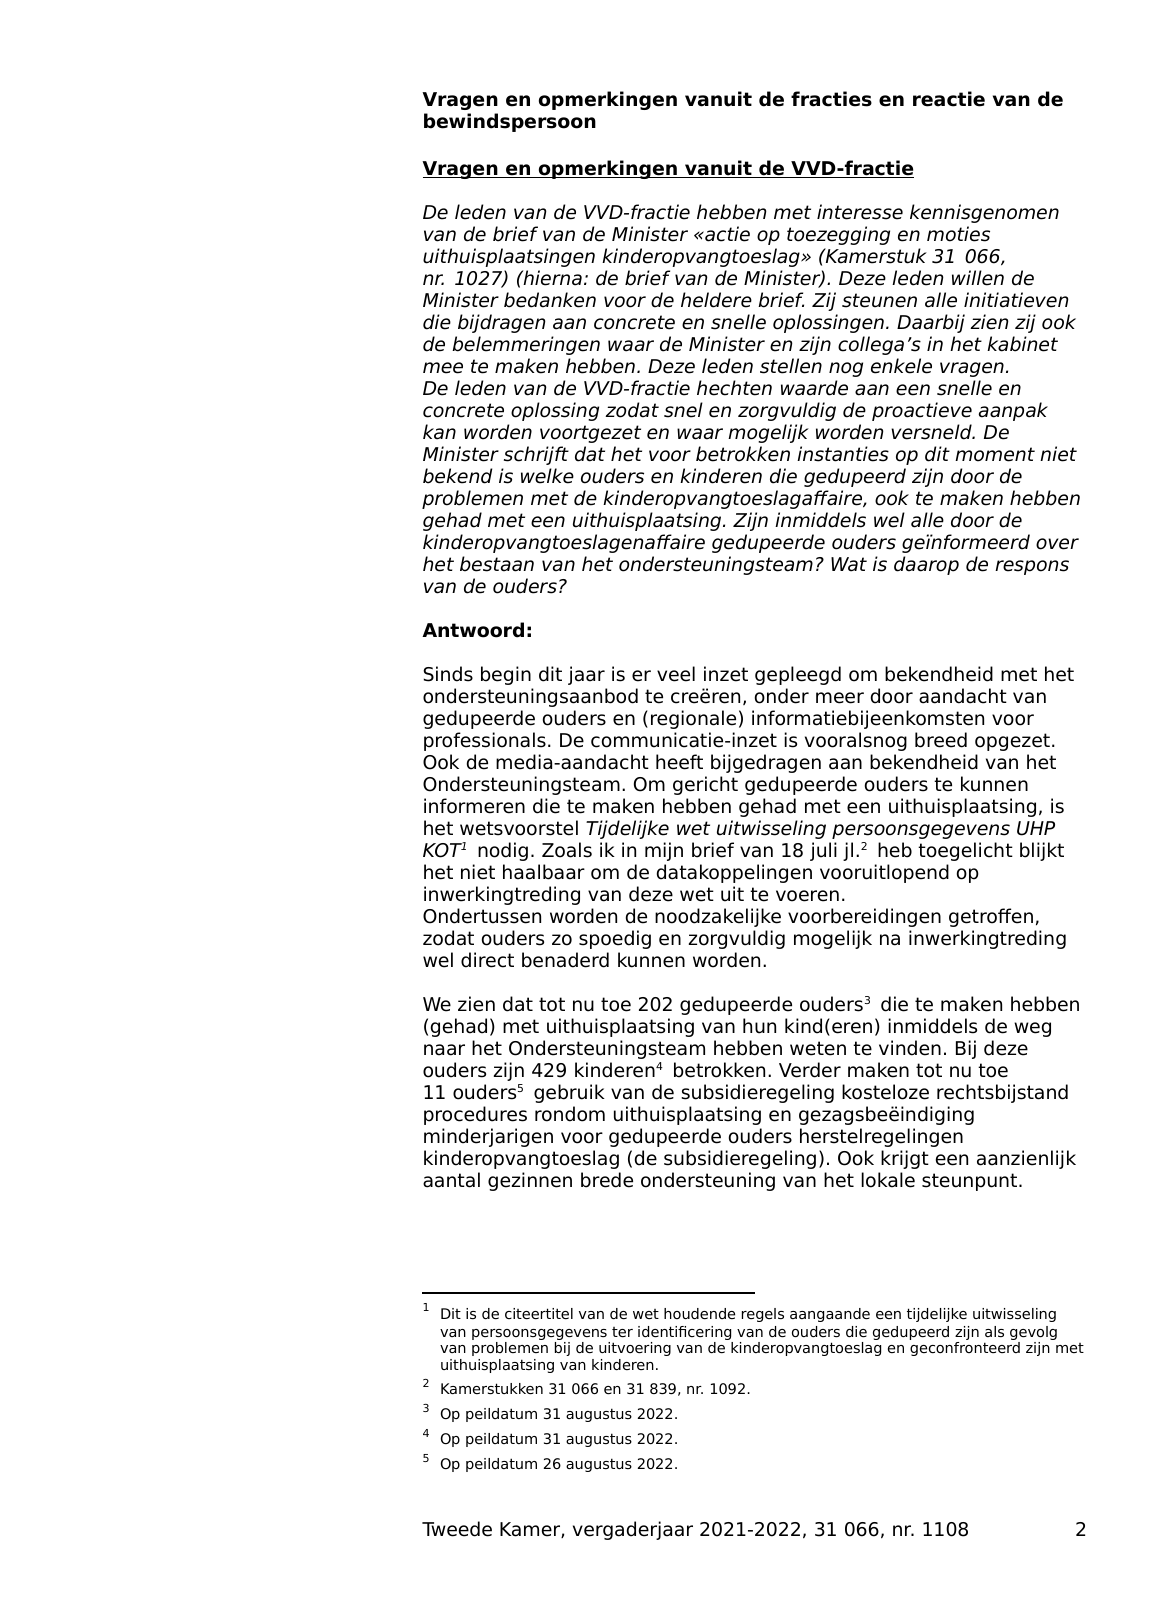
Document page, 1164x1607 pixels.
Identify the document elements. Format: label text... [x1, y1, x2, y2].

text Ondertussen worden de noodzakelijke voorbereidingen getroffen, zodat ouders zo spoedig en zorgvuldig mogelijk na inwerkingtreding wel direct benaderd kunnen worden. [422, 906, 1087, 972]
text Op peildatum 26 augustus 2022. [422, 1452, 1087, 1474]
text Op peildatum 31 augustus 2022. [422, 1402, 1087, 1424]
subtitle Vragen en opmerkingen vanuit de fracties en reactie van de bewindspersoon [422, 89, 1087, 133]
text Dit is de citeertitel van de wet houdende regels aangaande een tijdelijke uitwisseling van persoonsgegevens ter identificering van de ouders die gedupeerd zijn als gevolg van problemen bij de uitvoering van de kinderopvangtoeslag en geconfronteerd zijn met uithuisplaatsing van kinderen. [422, 1302, 1087, 1374]
text Kamerstukken 31 066 en 31 839, nr. 1092. [422, 1377, 1087, 1399]
subtitle Antwoord: [422, 620, 1087, 642]
text De leden van de VVD-fractie hechten waarde aan een snelle en concrete oplossing zodat snel en zorgvuldig de proactieve aanpak kan worden voortgezet en waar mogelijk worden versneld. De Minister schrijft dat het voor betrokken instanties op dit moment niet bekend is welke ouders en kinderen die gedupeerd zijn door de problemen met de kinderopvangtoeslagaffaire, ook te maken hebben gehad met een uithuisplaatsing. Zijn inmiddels wel alle door de kinderopvangtoeslagenaffaire gedupeerde ouders geïnformeerd over het bestaan van het ondersteuningsteam? Wat is daarop de respons van de ouders? [422, 378, 1087, 598]
text Sinds begin dit jaar is er veel inzet gepleegd om bekendheid met het ondersteuningsaanbod te creëren, onder meer door aandacht van gedupeerde ouders en (regionale) informatiebijeenkomsten voor professionals. De communicatie-inzet is vooralsnog breed opgezet. Ook de media-aandacht heeft bijgedragen aan bekendheid van het Ondersteuningsteam. Om gericht gedupeerde ouders te kunnen informeren die te maken hebben gehad met een uithuisplaatsing, is het wetsvoorstel Tijdelijke wet uitwisseling persoonsgegevens UHP KOT nodig. Zoals ik in mijn brief van 18 juli jl. heb toegelicht blijkt het niet haalbaar om de datakoppelingen vooruitlopend op inwerkingtreding van deze wet uit te voeren. [422, 664, 1087, 906]
text Op peildatum 31 augustus 2022. [422, 1427, 1087, 1449]
subtitle Vragen en opmerkingen vanuit de VVD-fractie [422, 158, 1087, 180]
text De leden van de VVD-fractie hebben met interesse kennisgenomen van de brief van de Minister «actie op toezegging en moties uithuisplaatsingen kinderopvangtoeslag» (Kamerstuk 31 066, nr. 1027) (hierna: de brief van de Minister). Deze leden willen de Minister bedanken voor de heldere brief. Zij steunen alle initiatieven die bijdragen aan concrete en snelle oplossingen. Daarbij zien zij ook de belemmeringen waar de Minister en zijn collega’s in het kabinet mee te maken hebben. Deze leden stellen nog enkele vragen. [422, 202, 1087, 378]
text We zien dat tot nu toe 202 gedupeerde ouders die te maken hebben (gehad) met uithuisplaatsing van hun kind(eren) inmiddels de weg naar het Ondersteuningsteam hebben weten te vinden. Bij deze ouders zijn 429 kinderen betrokken. Verder maken tot nu toe 11 ouders gebruik van de subsidieregeling kosteloze rechtsbijstand procedures rondom uithuisplaatsing en gezagsbeëindiging minderjarigen voor gedupeerde ouders herstelregelingen kinderopvangtoeslag (de subsidieregeling). Ook krijgt een aanzienlijk aantal gezinnen brede ondersteuning van het lokale steunpunt. [422, 994, 1087, 1192]
